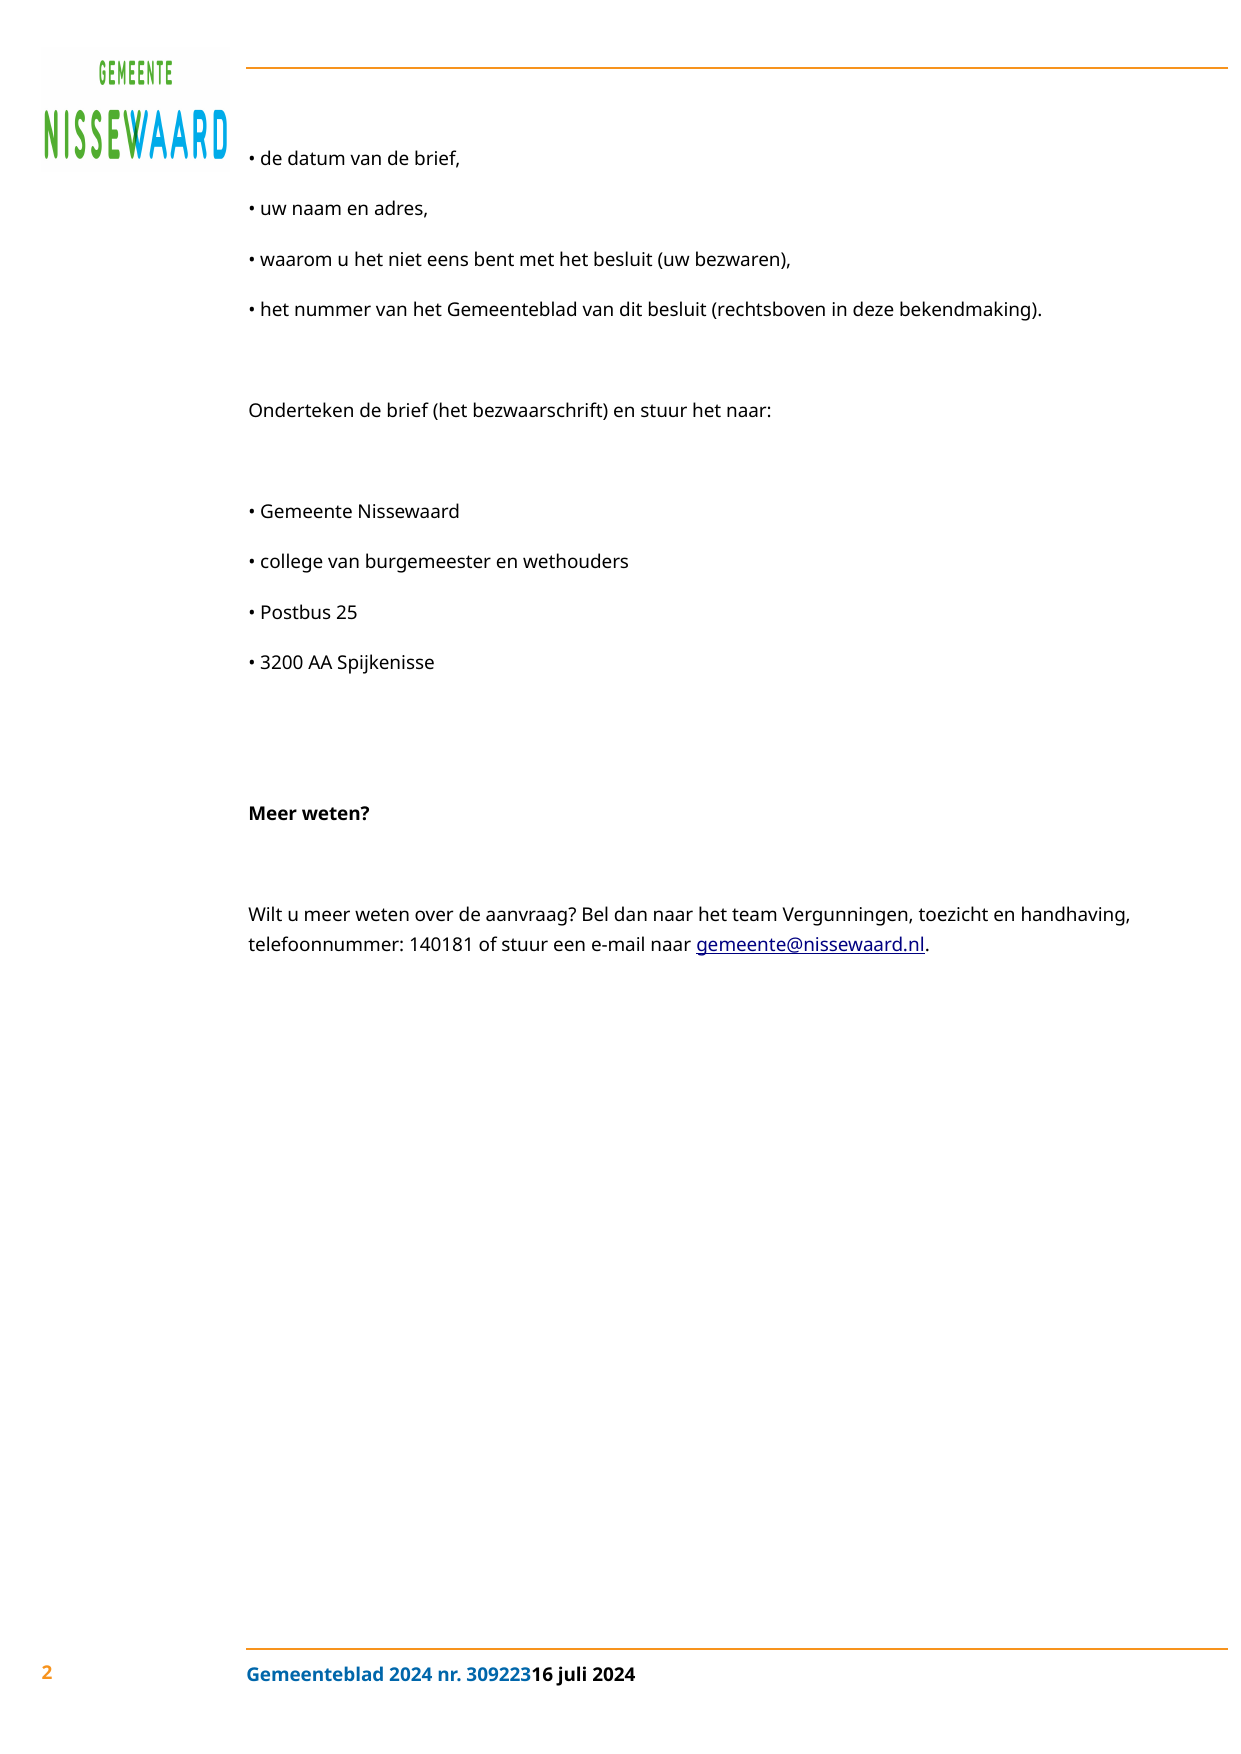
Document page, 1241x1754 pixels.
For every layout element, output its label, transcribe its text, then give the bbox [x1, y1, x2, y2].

text • 3200 AA Spijkenisse [248, 649, 1152, 675]
text • Postbus 25 [248, 599, 1152, 625]
text • het nummer van het Gemeenteblad van dit besluit (rechtsboven in deze bekendmaking). [248, 296, 1152, 322]
text • waarom u het niet eens bent met het besluit (uw bezwaren), [248, 246, 1152, 272]
text • de datum van de brief, [248, 145, 1152, 171]
text • uw naam en adres, [248, 196, 1152, 221]
text • college van burgemeester en wethouders [248, 548, 1152, 574]
text Meer weten? [248, 801, 1152, 826]
text Wilt u meer weten over de aanvraag? Bel dan naar het team Vergunningen, toezicht en handhaving, telefoonnummer: 140181 of stuur een e-mail naar gemeente@nissewaard.nl. [248, 901, 1152, 957]
picture [41, 47, 231, 172]
text Onderteken de brief (het bezwaarschrift) en stuur het naar: [248, 397, 1152, 423]
text • Gemeente Nissewaard [248, 498, 1152, 524]
